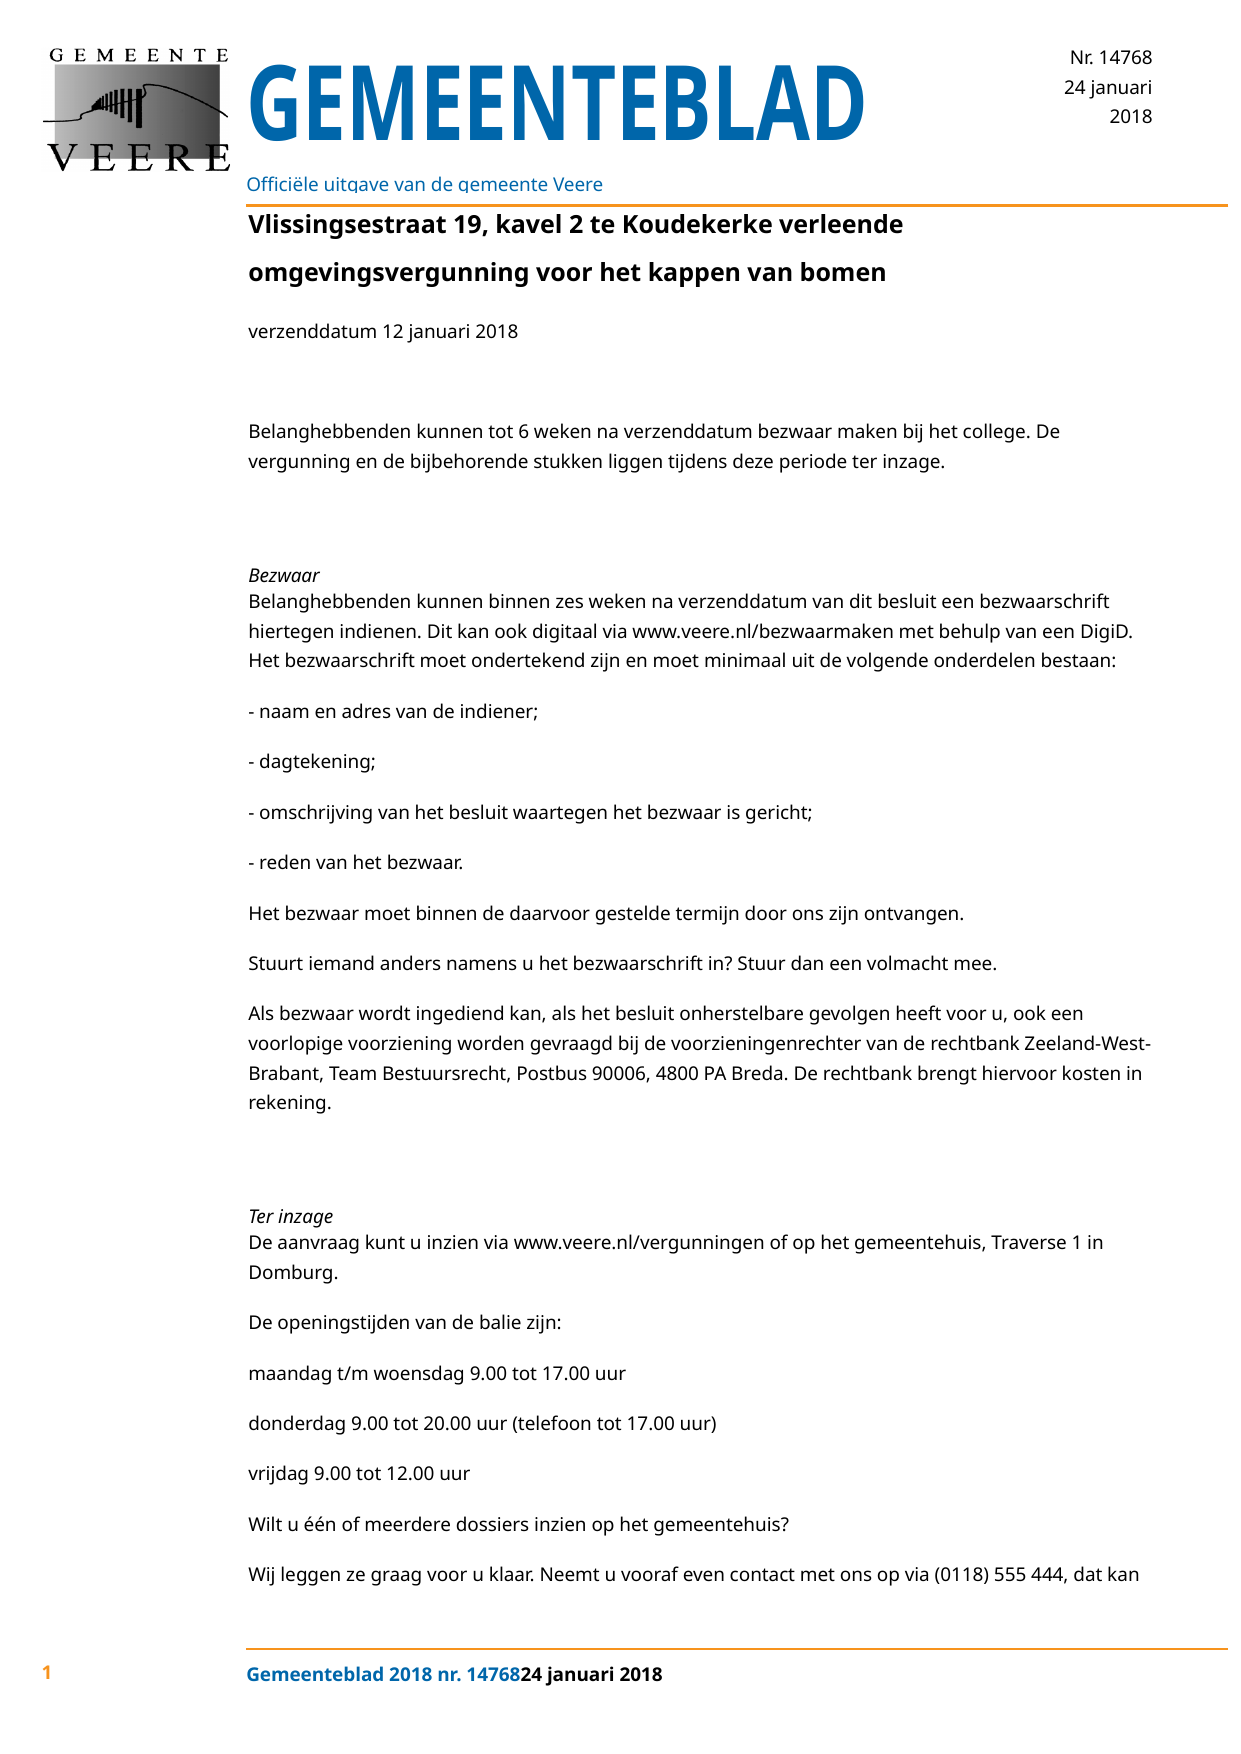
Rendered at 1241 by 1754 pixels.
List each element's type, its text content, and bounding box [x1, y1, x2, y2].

text vrijdag 9.00 tot 12.00 uur [248, 1461, 1152, 1486]
text Ter inzage [248, 1204, 1152, 1229]
text - omschrijving van het besluit waartegen het bezwaar is gericht; [248, 799, 1152, 824]
text - naam en adres van de indiener; [248, 698, 1152, 724]
text - reden van het bezwaar. [248, 849, 1152, 875]
text Wilt u één of meerdere dossiers inzien op het gemeentehuis? [248, 1511, 1152, 1537]
text De openingstijden van de balie zijn: [248, 1309, 1152, 1335]
text Stuurt iemand anders namens u het bezwaarschrift in? Stuur dan een volmacht mee. [248, 950, 1152, 976]
text - dagtekening; [248, 748, 1152, 774]
picture [41, 47, 231, 172]
text Als bezwaar wordt ingediend kan, als het besluit onherstelbare gevolgen heeft voor u, ook een voorlopige voorziening worden gevraagd bij de voorzieningenrechter van de rechtbank Zeeland-West-Brabant, Team Bestuursrecht, Postbus 90006, 4800 PA Breda. De rechtbank brengt hiervoor kosten in rekening. [248, 1001, 1152, 1115]
text maandag t/m woensdag 9.00 tot 17.00 uur [248, 1360, 1152, 1386]
text donderdag 9.00 tot 20.00 uur (telefoon tot 17.00 uur) [248, 1410, 1152, 1436]
text Belanghebbenden kunnen binnen zes weken na verzenddatum van dit besluit een bezwaarschrift hiertegen indienen. Dit kan ook digitaal via www.veere.nl/bezwaarmaken met behulp van een DigiD. Het bezwaarschrift moet ondertekend zijn en moet minimaal uit de volgende onderdelen bestaan: [248, 588, 1152, 673]
text Belanghebbenden kunnen tot 6 weken na verzenddatum bezwaar maken bij het college. De vergunning en de bijbehorende stukken liggen tijdens deze periode ter inzage. [248, 419, 1152, 474]
text verzenddatum 12 januari 2018 [248, 318, 1152, 344]
text Wij leggen ze graag voor u klaar. Neemt u vooraf even contact met ons op via (0118) 555 444, dat kan [248, 1561, 1152, 1587]
text Vlissingsestraat 19, kavel 2 te Koudekerke verleende omgevingsvergunning voor het kappen van bomen [248, 207, 1152, 288]
text Bezwaar [248, 563, 1152, 588]
text De aanvraag kunt u inzien via www.veere.nl/vergunningen of op het gemeentehuis, Traverse 1 in Domburg. [248, 1229, 1152, 1285]
text Het bezwaar moet binnen de daarvoor gestelde termijn door ons zijn ontvangen. [248, 900, 1152, 925]
